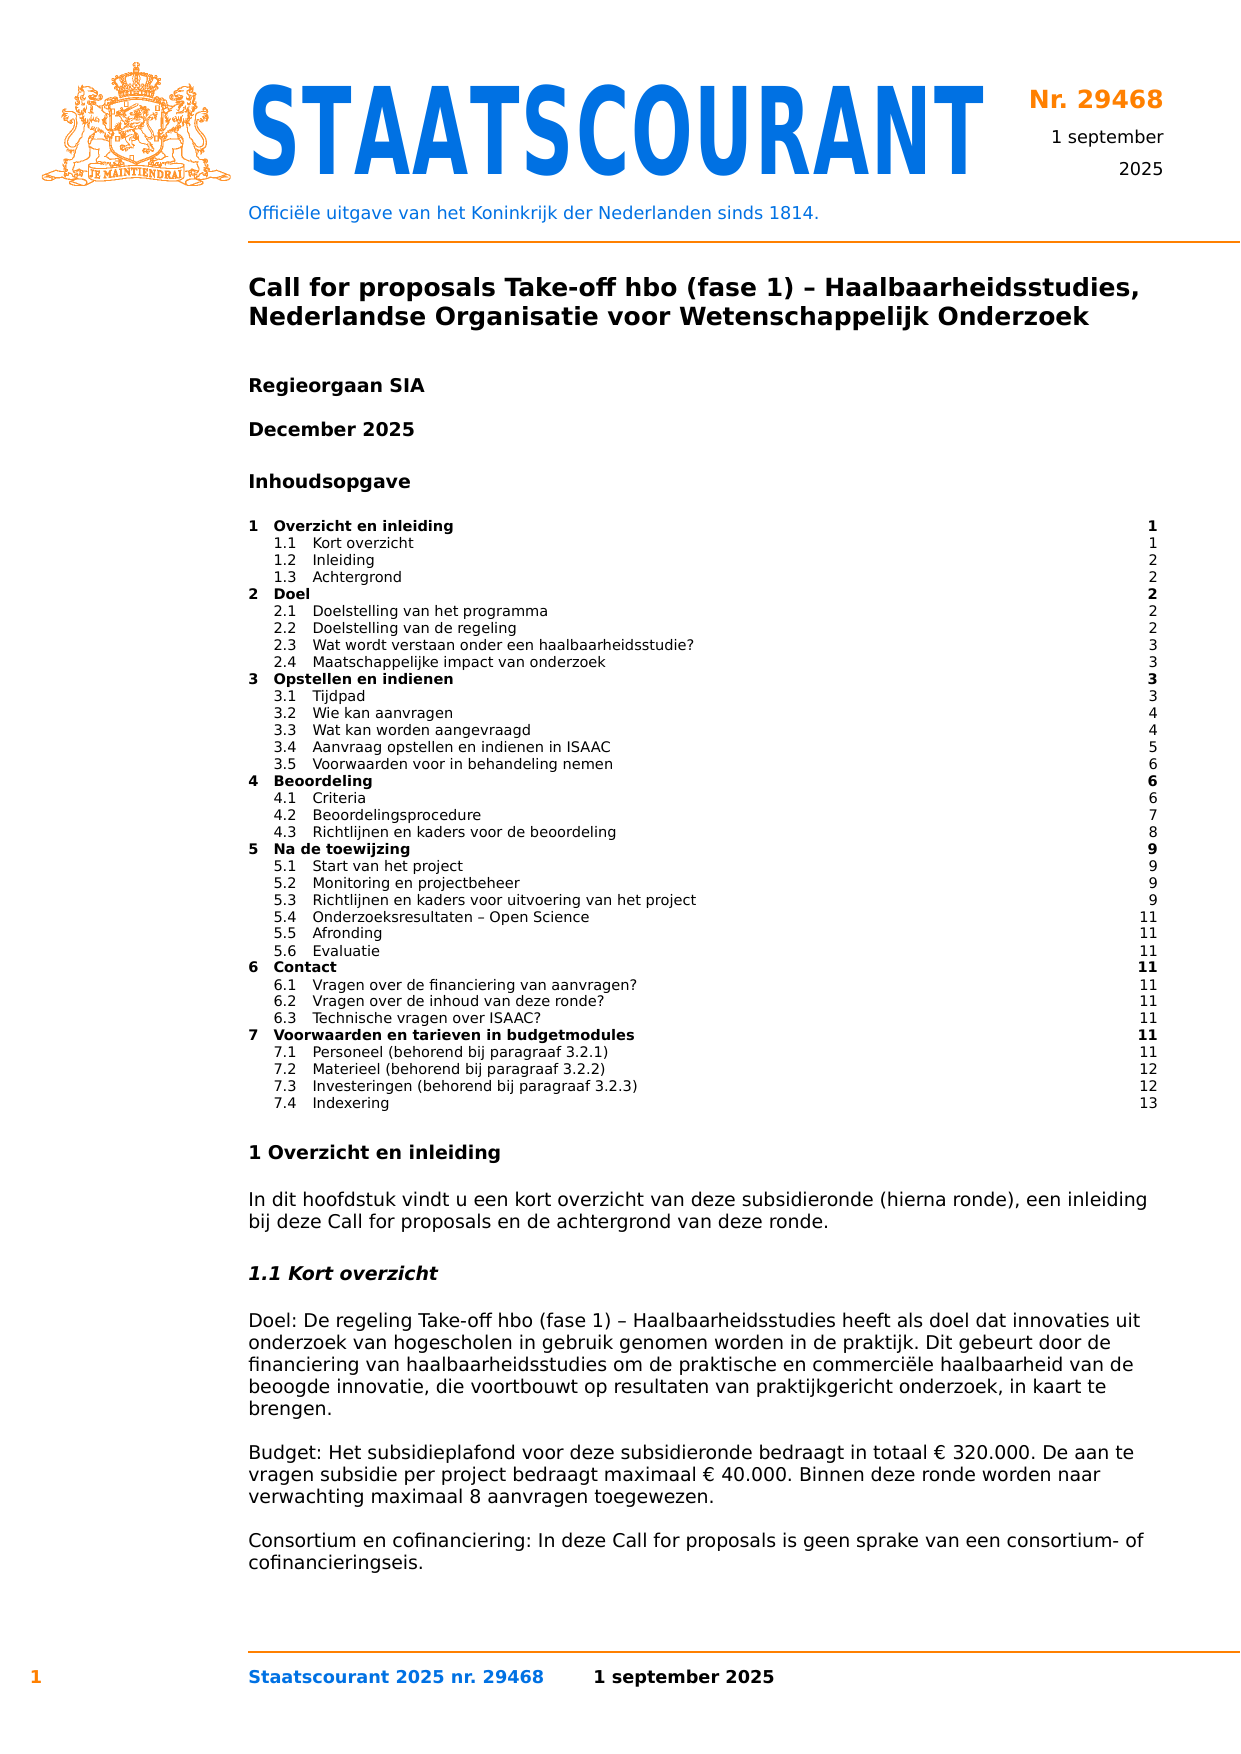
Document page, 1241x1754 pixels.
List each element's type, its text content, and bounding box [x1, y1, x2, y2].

table_cell 9 [1085, 841, 1163, 857]
table_cell 1.2 [268, 552, 306, 569]
table_cell 3.3 [268, 722, 306, 739]
table_cell 2 [1085, 552, 1163, 569]
table_cell 11 [1085, 925, 1163, 942]
table_cell 9 [1085, 875, 1163, 891]
table_cell 2 [1085, 569, 1163, 586]
table_cell Doel [268, 586, 1085, 603]
table_cell 4 [248, 773, 267, 789]
table_cell Officiële uitgave van het Koninkrijk der Nederlanden sinds 1814. [248, 203, 1240, 241]
table_cell 3 [1085, 671, 1163, 688]
table_cell 2 [248, 586, 267, 603]
table_cell 3.5 [268, 756, 306, 773]
table_cell Materieel (behorend bij paragraaf 3.2.2) [306, 1061, 1085, 1078]
table_cell Vragen over de inhoud van deze ronde? [306, 993, 1085, 1010]
table_cell 6 [1085, 790, 1163, 807]
table_cell Doelstelling van het programma [306, 603, 1085, 620]
table_cell 12 [1085, 1078, 1163, 1095]
table_cell Afronding [306, 925, 1085, 942]
table_cell 3.4 [268, 739, 306, 756]
table_cell [248, 654, 267, 671]
table_cell Achtergrond [306, 569, 1085, 586]
table_cell 3.2 [268, 705, 306, 722]
table_cell [248, 1010, 267, 1027]
table_cell 11 [1085, 1027, 1163, 1044]
table_cell 4 [1085, 705, 1163, 722]
table_cell 9 [1085, 891, 1163, 908]
table_cell [248, 739, 267, 756]
table_cell Personeel (behorend bij paragraaf 3.2.1) [306, 1044, 1085, 1061]
table_cell 4.1 [268, 790, 306, 807]
table_cell 5.1 [268, 858, 306, 874]
table_cell 1 september [998, 121, 1240, 153]
table_cell 11 [1085, 976, 1163, 993]
table_cell Onderzoeksresultaten – Open Science [306, 909, 1085, 925]
subtitle Call for proposals Take-off hbo (fase 1) – Haalbaarheidsstudies, Nederlandse Organisatie voor Wetenschappelijk Onderzoek [248, 273, 1163, 331]
table_cell [248, 976, 267, 993]
text Consortium en cofinanciering: In deze Call for proposals is geen sprake van een consortium- of cofinancieringseis. [248, 1530, 1163, 1574]
table_header [25, 62, 248, 241]
table_cell Maatschappelijke impact van onderzoek [306, 654, 1085, 671]
table_cell [248, 1061, 267, 1078]
table_cell 7.2 [268, 1061, 306, 1078]
table_cell Na de toewijzing [268, 841, 1085, 857]
table_cell [248, 993, 267, 1010]
table_cell 13 [1085, 1095, 1163, 1112]
table_cell [248, 620, 267, 637]
table_header 1 [1085, 518, 1163, 535]
table_cell 3 [1085, 654, 1163, 671]
table_cell 5 [1085, 739, 1163, 756]
table_cell Doelstelling van de regeling [306, 620, 1085, 637]
table_cell 9 [1085, 858, 1163, 874]
table_cell 3 [1085, 688, 1163, 705]
table_cell 2.1 [268, 603, 306, 620]
table_cell Voorwaarden voor in behandeling nemen [306, 756, 1085, 773]
table_cell 5.4 [268, 909, 306, 925]
subtitle Inhoudsopgave [248, 471, 1163, 493]
table_cell 11 [1085, 1010, 1163, 1027]
table_cell Investeringen (behorend bij paragraaf 3.2.3) [306, 1078, 1085, 1095]
table_cell [248, 756, 267, 773]
table_cell 4 [1085, 722, 1163, 739]
table_cell [248, 943, 267, 959]
table_cell 2025 [998, 153, 1240, 203]
table_header Nr. 29468 [998, 62, 1240, 121]
table_cell Voorwaarden en tarieven in budgetmodules [268, 1027, 1085, 1044]
table_cell 12 [1085, 1061, 1163, 1078]
table_cell [248, 705, 267, 722]
table_cell 5 [248, 841, 267, 857]
table_cell 1.3 [268, 569, 306, 586]
table_cell [248, 891, 267, 908]
table_cell [248, 637, 267, 654]
table_cell 6.1 [268, 976, 306, 993]
table_cell Kort overzicht [306, 535, 1085, 552]
table_cell 7 [248, 1027, 267, 1044]
table_cell 5.6 [268, 943, 306, 959]
table_cell 8 [1085, 824, 1163, 841]
text Budget: Het subsidieplafond voor deze subsidieronde bedraagt in totaal € 320.000. De aan te vragen subsidie per project bedraagt maximaal € 40.000. Binnen deze ronde worden naar verwachting maximaal 8 aanvragen toegewezen. [248, 1442, 1163, 1508]
table_cell 3.1 [268, 688, 306, 705]
table_cell [248, 807, 267, 823]
table_cell Richtlijnen en kaders voor de beoordeling [306, 824, 1085, 841]
table_cell 11 [1085, 943, 1163, 959]
table_cell [248, 722, 267, 739]
table_cell Opstellen en indienen [268, 671, 1085, 688]
table_cell Technische vragen over ISAAC? [306, 1010, 1085, 1027]
table_cell Start van het project [306, 858, 1085, 874]
table_cell 2 [1085, 620, 1163, 637]
table_cell 11 [1085, 909, 1163, 925]
table_cell 2.2 [268, 620, 306, 637]
table_cell [248, 603, 267, 620]
text Doel: De regeling Take-off hbo (fase 1) – Haalbaarheidsstudies heeft als doel dat innovaties uit onderzoek van hogescholen in gebruik genomen worden in de praktijk. Dit gebeurt door de financiering van haalbaarheidsstudies om de praktische en commerciële haalbaarheid van de beoogde innovatie, die voortbouwt op resultaten van praktijkgericht onderzoek, in kaart te brengen. [248, 1310, 1163, 1420]
table_cell [248, 925, 267, 942]
table_cell Inleiding [306, 552, 1085, 569]
table_cell 7 [1085, 807, 1163, 823]
text Regieorgaan SIA [248, 375, 1163, 397]
table_cell Wie kan aanvragen [306, 705, 1085, 722]
table_cell 7.4 [268, 1095, 306, 1112]
table_cell [248, 552, 267, 569]
table_header 1 [248, 518, 267, 535]
table_cell [248, 569, 267, 586]
table_cell 7.1 [268, 1044, 306, 1061]
table_cell [248, 790, 267, 807]
table_cell Tijdpad [306, 688, 1085, 705]
table_cell 4.3 [268, 824, 306, 841]
table_cell Vragen over de financiering van aanvragen? [306, 976, 1085, 993]
table_cell [248, 875, 267, 891]
table_cell Richtlijnen en kaders voor uitvoering van het project [306, 891, 1085, 908]
subtitle 1.1 Kort overzicht [248, 1263, 1163, 1285]
table_cell 5.5 [268, 925, 306, 942]
table_cell [248, 1095, 267, 1112]
table_header Overzicht en inleiding [268, 518, 1085, 535]
table_cell 1 [1085, 535, 1163, 552]
table_cell 6 [1085, 773, 1163, 789]
table_cell [248, 909, 267, 925]
table_cell Indexering [306, 1095, 1085, 1112]
table_cell 5.3 [268, 891, 306, 908]
table_cell 11 [1085, 1044, 1163, 1061]
table_cell 3 [1085, 637, 1163, 654]
table_cell 2 [1085, 586, 1163, 603]
table_cell 6.3 [268, 1010, 306, 1027]
text In dit hoofdstuk vindt u een kort overzicht van deze subsidieronde (hierna ronde), een inleiding bij deze Call for proposals en de achtergrond van deze ronde. [248, 1189, 1163, 1233]
table_cell 1.1 [268, 535, 306, 552]
table_cell 4.2 [268, 807, 306, 823]
table_cell 2.4 [268, 654, 306, 671]
table_cell Beoordelingsprocedure [306, 807, 1085, 823]
table_cell 6 [1085, 756, 1163, 773]
table_cell Aanvraag opstellen en indienen in ISAAC [306, 739, 1085, 756]
table_cell Contact [268, 959, 1085, 976]
picture [41, 62, 231, 186]
table_cell 6 [248, 959, 267, 976]
table_cell Wat kan worden aangevraagd [306, 722, 1085, 739]
table_cell [248, 535, 267, 552]
table_cell Evaluatie [306, 943, 1085, 959]
table_cell 2.3 [268, 637, 306, 654]
table_cell [248, 1044, 267, 1061]
table_cell 7.3 [268, 1078, 306, 1095]
text December 2025 [248, 419, 1163, 441]
table_cell [248, 858, 267, 874]
table_cell [248, 1078, 267, 1095]
table_cell Criteria [306, 790, 1085, 807]
table_cell 5.2 [268, 875, 306, 891]
table_cell 11 [1085, 993, 1163, 1010]
table_cell Beoordeling [268, 773, 1085, 789]
subtitle 1 Overzicht en inleiding [248, 1142, 1163, 1164]
table_cell [248, 688, 267, 705]
table_cell 6.2 [268, 993, 306, 1010]
table_header STAATSCOURANT [248, 62, 998, 203]
table_cell 2 [1085, 603, 1163, 620]
table_cell [248, 824, 267, 841]
table_cell Monitoring en projectbeheer [306, 875, 1085, 891]
table_cell 11 [1085, 959, 1163, 976]
table_cell Wat wordt verstaan onder een haalbaarheidsstudie? [306, 637, 1085, 654]
table_cell 3 [248, 671, 267, 688]
